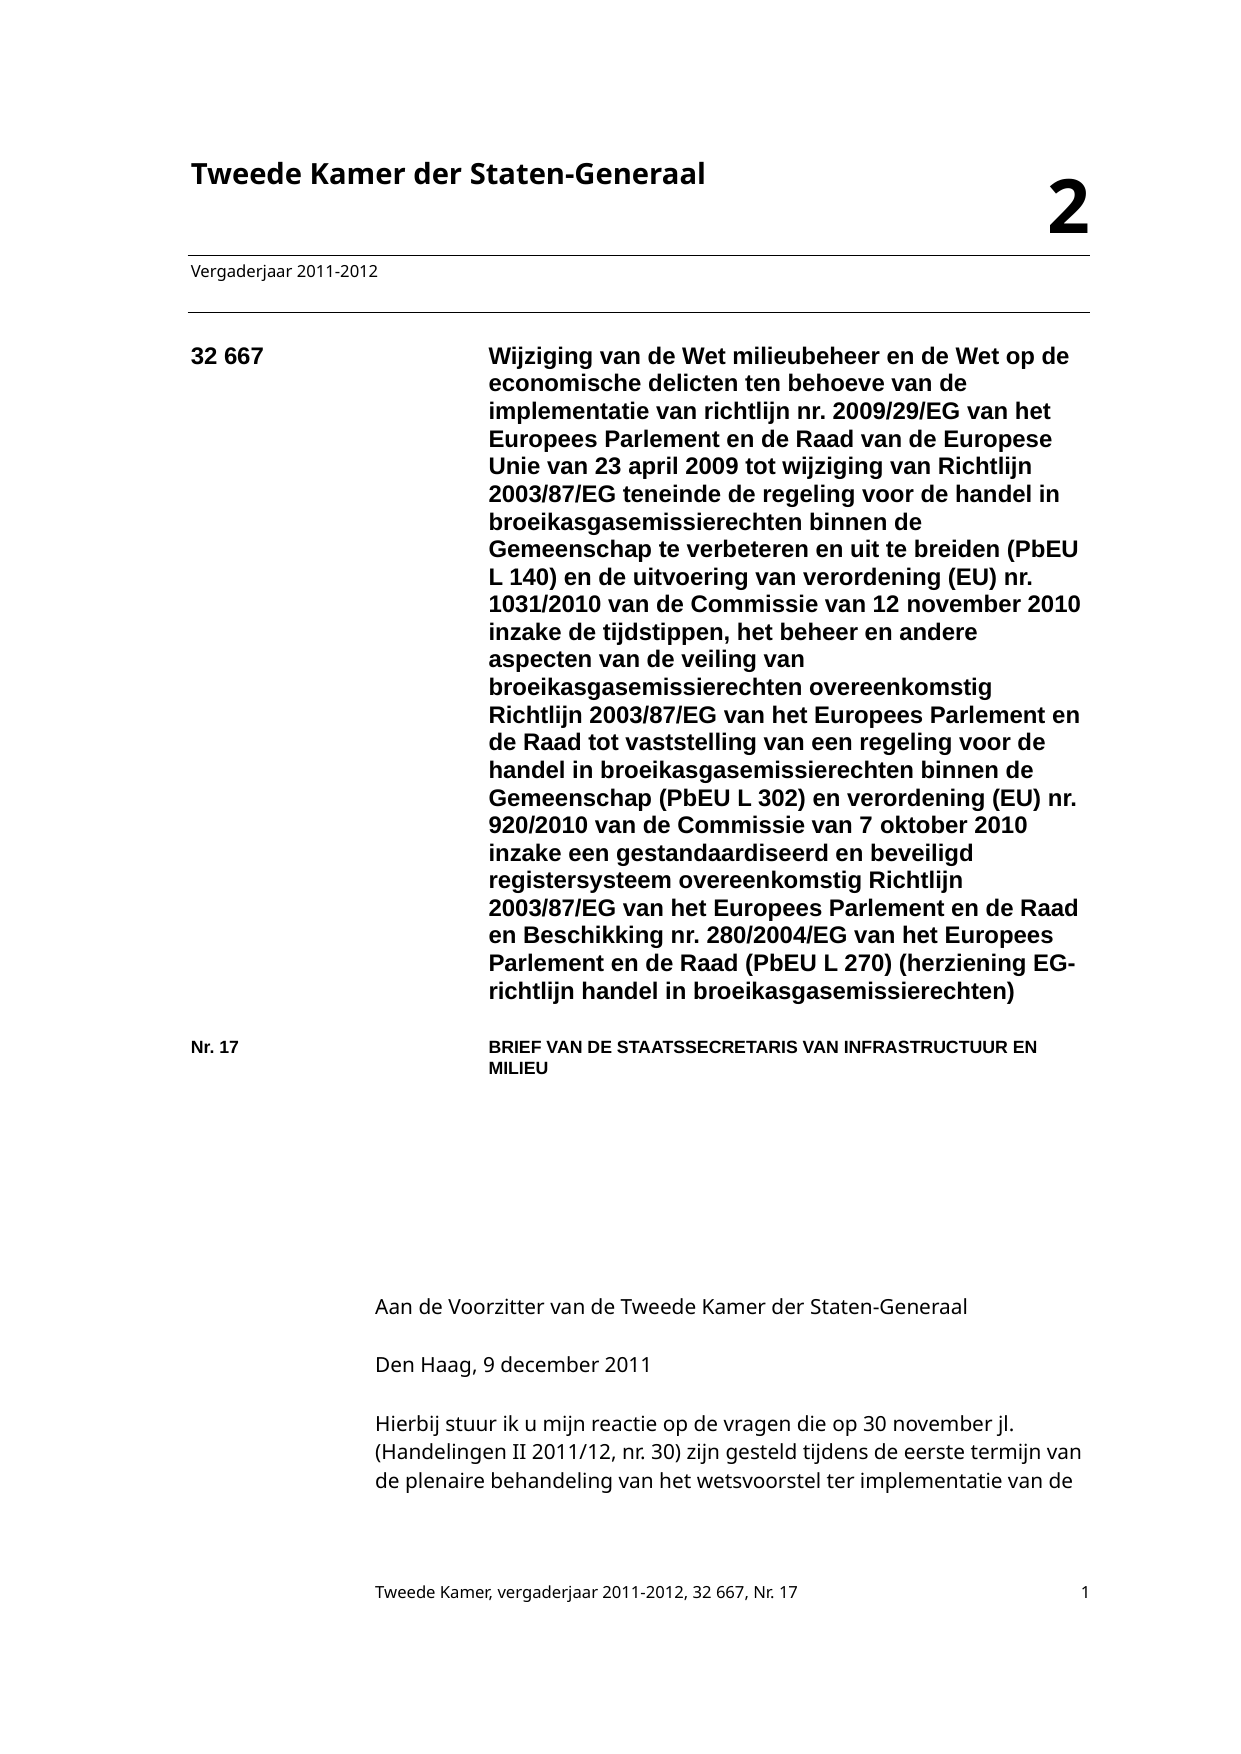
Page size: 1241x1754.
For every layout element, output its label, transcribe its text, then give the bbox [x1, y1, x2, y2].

table_header 2 [910, 150, 1090, 255]
table_cell [188, 313, 485, 339]
table_cell 32 667 [188, 339, 485, 1034]
text Hierbij stuur ik u mijn reactie op de vragen die op 30 november jl. (Handelingen II 2011/12, nr. 30) zijn gesteld tijdens de eerste termijn van de plenaire behandeling van het wetsvoorstel ter implementatie van de [375, 1409, 1090, 1494]
table_cell Wijziging van de Wet milieubeheer en de Wet op de economische delicten ten behoeve van de implementatie van richtlijn nr. 2009/29/EG van het Europees Parlement en de Raad van de Europese Unie van 23 april 2009 tot wijziging van Richtlijn 2003/87/EG teneinde de regeling voor de handel in broeikasgasemissierechten binnen de Gemeenschap te verbeteren en uit te breiden (PbEU L 140) en de uitvoering van verordening (EU) nr. 1031/2010 van de Commissie van 12 november 2010 inzake de tijdstippen, het beheer en andere aspecten van de veiling van broeikasgasemissierechten overeenkomstig Richtlijn 2003/87/EG van het Europees Parlement en de Raad tot vaststelling van een regeling voor de handel in broeikasgasemissierechten binnen de Gemeenschap (PbEU L 302) en verordening (EU) nr. 920/2010 van de Commissie van 7 oktober 2010 inzake een gestandaardiseerd en beveiligd registersysteem overeenkomstig Richtlijn 2003/87/EG van het Europees Parlement en de Raad en Beschikking nr. 280/2004/EG van het Europees Parlement en de Raad (PbEU L 270) (herziening EG-richtlijn handel in broeikasgasemissierechten) [485, 339, 1090, 1034]
table_header Tweede Kamer der Staten-Generaal [188, 150, 909, 255]
table_cell BRIEF VAN DE STAATSSECRETARIS VAN INFRASTRUCTUUR EN MILIEU [485, 1034, 1090, 1174]
table_cell Nr. 17 [188, 1034, 485, 1174]
table_cell Vergaderjaar 2011-2012 [188, 256, 485, 312]
table_cell [485, 256, 1090, 312]
text Aan de Voorzitter van de Tweede Kamer der Staten-Generaal [375, 1292, 1090, 1321]
text Den Haag, 9 december 2011 [375, 1351, 1090, 1379]
table_cell [485, 313, 1090, 339]
